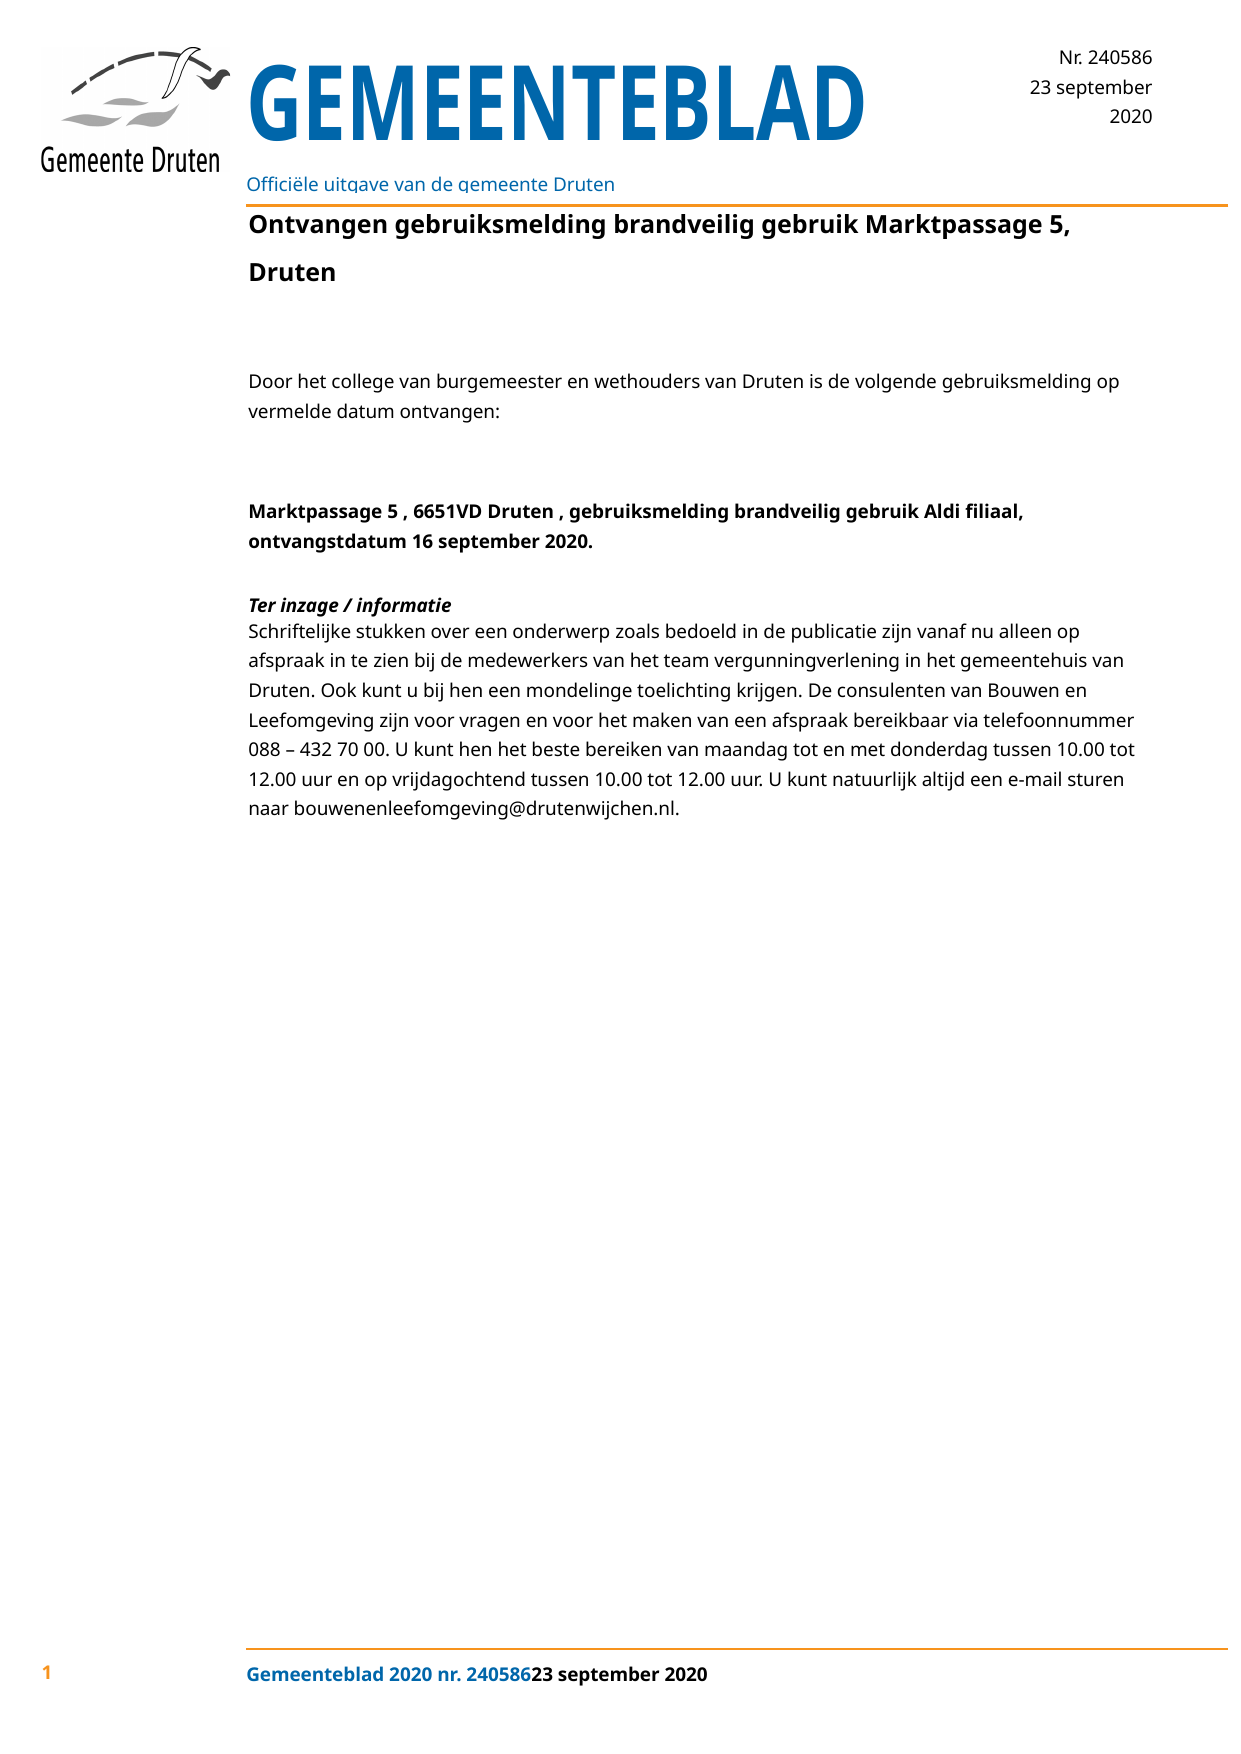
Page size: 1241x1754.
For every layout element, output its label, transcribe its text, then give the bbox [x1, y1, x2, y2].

text Door het college van burgemeester en wethouders van Druten is de volgende gebruiksmelding op vermelde datum ontvangen: [248, 368, 1152, 424]
text Ter inzage / informatie [248, 592, 1152, 618]
text Schriftelijke stukken over een onderwerp zoals bedoeld in de publicatie zijn vanaf nu alleen op afspraak in te zien bij de medewerkers van het team vergunningverlening in het gemeentehuis van Druten. Ook kunt u bij hen een mondelinge toelichting krijgen. De consulenten van Bouwen en Leefomgeving zijn voor vragen en voor het maken van een afspraak bereikbaar via telefoonnummer 088 – 432 70 00. U kunt hen het beste bereiken van maandag tot en met donderdag tussen 10.00 tot 12.00 uur en op vrijdagochtend tussen 10.00 tot 12.00 uur. U kunt natuurlijk altijd een e-mail sturen naar bouwenenleefomgeving@drutenwijchen.nl. [248, 618, 1152, 821]
picture [41, 47, 231, 172]
text Marktpassage 5 , 6651VD Druten , gebruiksmelding brandveilig gebruik Aldi filiaal, ontvangstdatum 16 september 2020. [248, 499, 1152, 554]
text Ontvangen gebruiksmelding brandveilig gebruik Marktpassage 5, Druten [248, 207, 1152, 288]
